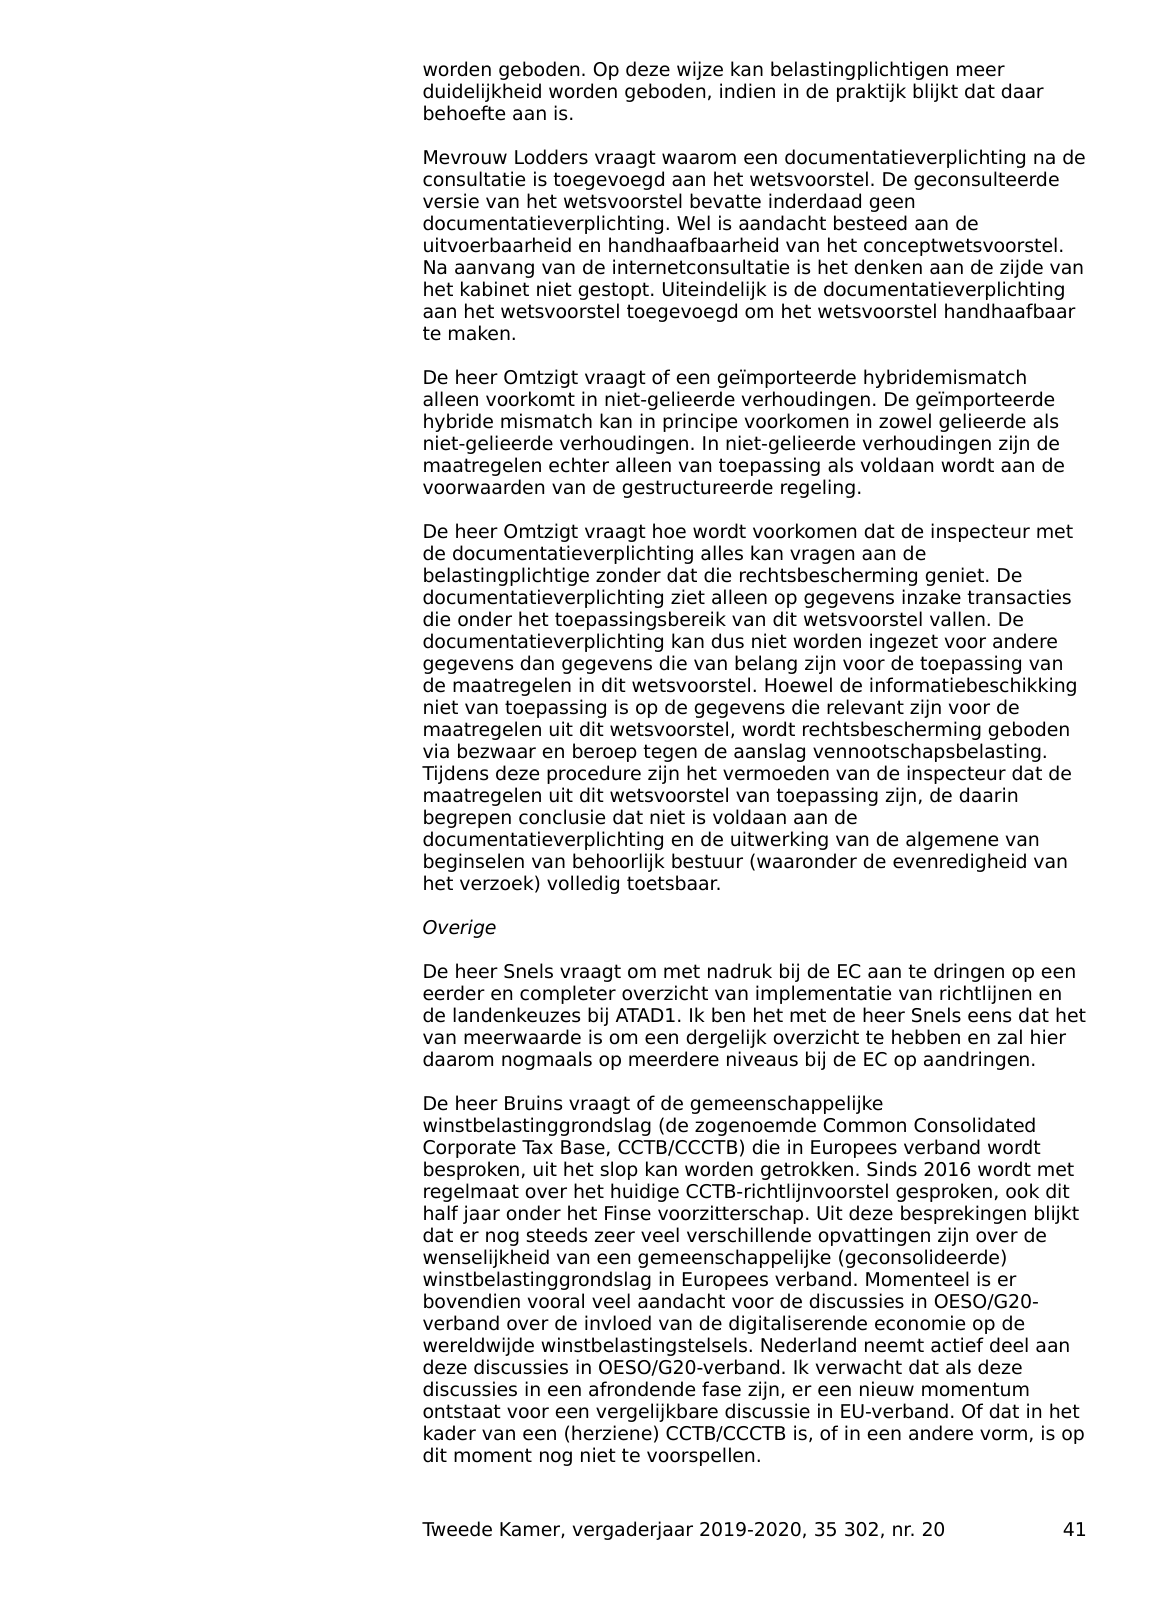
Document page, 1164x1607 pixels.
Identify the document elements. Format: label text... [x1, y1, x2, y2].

text De heer Snels vraagt om met nadruk bij de EC aan te dringen op een eerder en completer overzicht van implementatie van richtlijnen en de landenkeuzes bij ATAD1. Ik ben het met de heer Snels eens dat het van meerwaarde is om een dergelijk overzicht te hebben en zal hier daarom nogmaals op meerdere niveaus bij de EC op aandringen. [422, 961, 1087, 1071]
text Mevrouw Lodders vraagt waarom een documentatieverplichting na de consultatie is toegevoegd aan het wetsvoorstel. De geconsulteerde versie van het wetsvoorstel bevatte inderdaad geen documentatieverplichting. Wel is aandacht besteed aan de uitvoerbaarheid en handhaafbaarheid van het conceptwetsvoorstel. Na aanvang van de internetconsultatie is het denken aan de zijde van het kabinet niet gestopt. Uiteindelijk is de documentatieverplichting aan het wetsvoorstel toegevoegd om het wetsvoorstel handhaafbaar te maken. [422, 147, 1087, 345]
text worden geboden. Op deze wijze kan belastingplichtigen meer duidelijkheid worden geboden, indien in de praktijk blijkt dat daar behoefte aan is. [422, 59, 1087, 125]
text De heer Bruins vraagt of de gemeenschappelijke winstbelastinggrondslag (de zogenoemde Common Consolidated Corporate Tax Base, CCTB/CCCTB) die in Europees verband wordt besproken, uit het slop kan worden getrokken. Sinds 2016 wordt met regelmaat over het huidige CCTB-richtlijnvoorstel gesproken, ook dit half jaar onder het Finse voorzitterschap. Uit deze besprekingen blijkt dat er nog steeds zeer veel verschillende opvattingen zijn over de wenselijkheid van een gemeenschappelijke (geconsolideerde) winstbelastinggrondslag in Europees verband. Momenteel is er bovendien vooral veel aandacht voor de discussies in OESO/G20-verband over de invloed van de digitaliserende economie op de wereldwijde winstbelastingstelsels. Nederland neemt actief deel aan deze discussies in OESO/G20-verband. Ik verwacht dat als deze discussies in een afrondende fase zijn, er een nieuw momentum ontstaat voor een vergelijkbare discussie in EU-verband. Of dat in het kader van een (herziene) CCTB/CCCTB is, of in een andere vorm, is op dit moment nog niet te voorspellen. [422, 1093, 1087, 1467]
text De heer Omtzigt vraagt of een geïmporteerde hybridemismatch alleen voorkomt in niet-gelieerde verhoudingen. De geïmporteerde hybride mismatch kan in principe voorkomen in zowel gelieerde als niet-gelieerde verhoudingen. In niet-gelieerde verhoudingen zijn de maatregelen echter alleen van toepassing als voldaan wordt aan de voorwaarden van de gestructureerde regeling. [422, 367, 1087, 499]
text De heer Omtzigt vraagt hoe wordt voorkomen dat de inspecteur met de documentatieverplichting alles kan vragen aan de belastingplichtige zonder dat die rechtsbescherming geniet. De documentatieverplichting ziet alleen op gegevens inzake transacties die onder het toepassingsbereik van dit wetsvoorstel vallen. De documentatieverplichting kan dus niet worden ingezet voor andere gegevens dan gegevens die van belang zijn voor de toepassing van de maatregelen in dit wetsvoorstel. Hoewel de informatiebeschikking niet van toepassing is op de gegevens die relevant zijn voor de maatregelen uit dit wetsvoorstel, wordt rechtsbescherming geboden via bezwaar en beroep tegen de aanslag vennootschapsbelasting. Tijdens deze procedure zijn het vermoeden van de inspecteur dat de maatregelen uit dit wetsvoorstel van toepassing zijn, de daarin begrepen conclusie dat niet is voldaan aan de documentatieverplichting en de uitwerking van de algemene van beginselen van behoorlijk bestuur (waaronder de evenredigheid van het verzoek) volledig toetsbaar. [422, 521, 1087, 895]
subtitle Overige [422, 917, 1087, 939]
